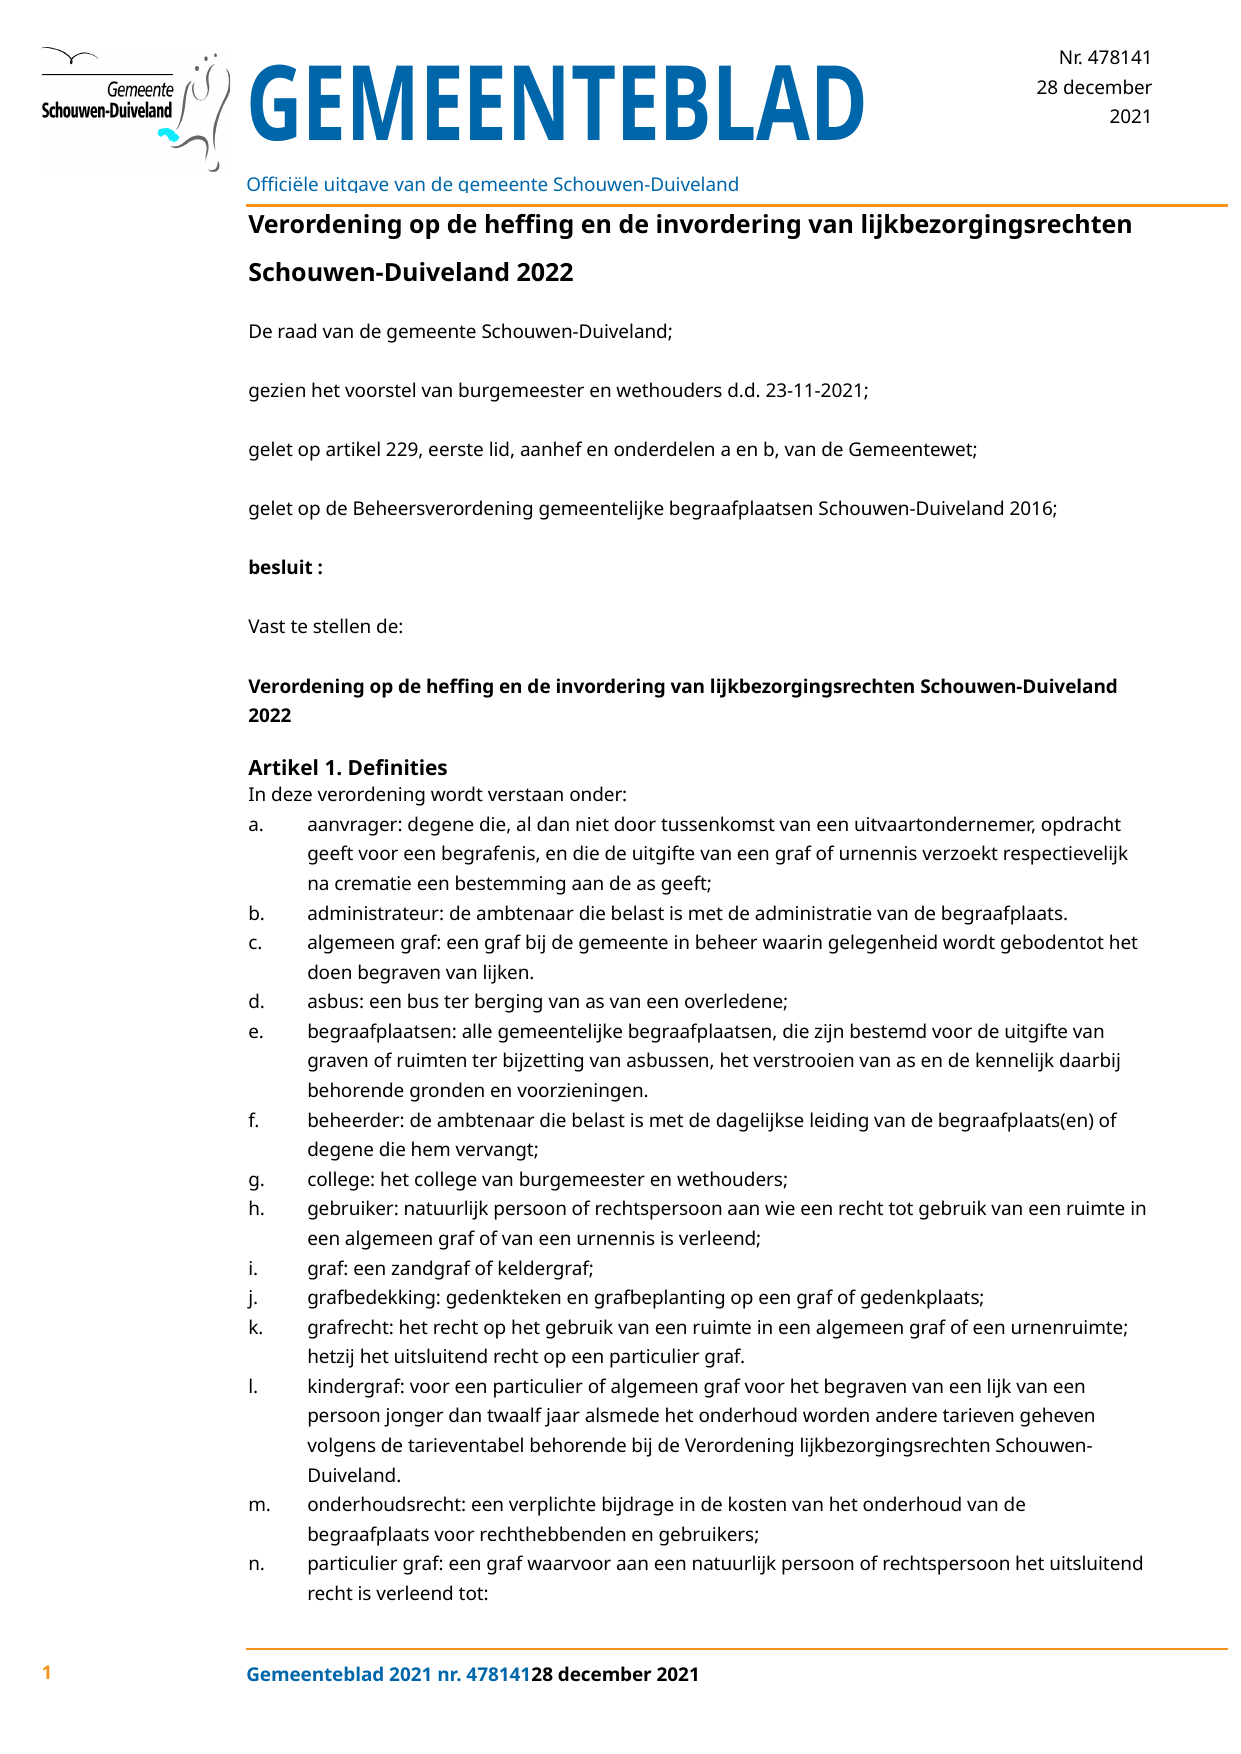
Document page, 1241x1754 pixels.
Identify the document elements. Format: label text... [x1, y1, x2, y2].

text Artikel 1. Definities [248, 753, 1152, 781]
list grafbedekking: gedenkteken en grafbeplanting op een graf of gedenkplaats; [248, 1284, 1152, 1310]
list graf: een zandgraf of keldergraf; [248, 1255, 1152, 1280]
list grafrecht: het recht op het gebruik van een ruimte in een algemeen graf of een urnenruimte; hetzij het uitsluitend recht op een particulier graf. [248, 1314, 1152, 1369]
list beheerder: de ambtenaar die belast is met de dagelijkse leiding van de begraafplaats(en) of degene die hem vervangt; [248, 1107, 1152, 1162]
list administrateur: de ambtenaar die belast is met de administratie van de begraafplaats. [248, 900, 1152, 925]
list particulier graf: een graf waarvoor aan een natuurlijk persoon of rechtspersoon het uitsluitend recht is verleend tot: [248, 1551, 1152, 1606]
list college: het college van burgemeester en wethouders; [248, 1166, 1152, 1192]
text Verordening op de heffing en de invordering van lijkbezorgingsrechten Schouwen-Duiveland 2022 [248, 207, 1152, 288]
text besluit : [248, 554, 1152, 580]
text Vast te stellen de: [248, 614, 1152, 639]
text gelet op de Beheersverordening gemeentelijke begraafplaatsen Schouwen-Duiveland 2016; [248, 495, 1152, 521]
list begraafplaatsen: alle gemeentelijke begraafplaatsen, die zijn bestemd voor de uitgifte van graven of ruimten ter bijzetting van asbussen, het verstrooien van as en de kennelijk daarbij behorende gronden en voorzieningen. [248, 1018, 1152, 1103]
picture [41, 47, 231, 172]
list onderhoudsrecht: een verplichte bijdrage in de kosten van het onderhoud van de begraafplaats voor rechthebbenden en gebruikers; [248, 1491, 1152, 1547]
text gelet op artikel 229, eerste lid, aanhef en onderdelen a en b, van de Gemeentewet; [248, 436, 1152, 462]
list algemeen graf: een graf bij de gemeente in beheer waarin gelegenheid wordt gebodentot het doen begraven van lijken. [248, 929, 1152, 984]
list gebruiker: natuurlijk persoon of rechtspersoon aan wie een recht tot gebruik van een ruimte in een algemeen graf of van een urnennis is verleend; [248, 1196, 1152, 1251]
text De raad van de gemeente Schouwen-Duiveland; [248, 318, 1152, 344]
list asbus: een bus ter berging van as van een overledene; [248, 988, 1152, 1014]
text In deze verordening wordt verstaan onder: [248, 781, 1152, 807]
text Verordening op de heffing en de invordering van lijkbezorgingsrechten Schouwen-Duiveland 2022 [248, 673, 1152, 728]
text gezien het voorstel van burgemeester en wethouders d.d. 23-11-2021; [248, 377, 1152, 403]
list kindergraf: voor een particulier of algemeen graf voor het begraven van een lijk van een persoon jonger dan twaalf jaar alsmede het onderhoud worden andere tarieven geheven volgens de tarieventabel behorende bij de Verordening lijkbezorgingsrechten Schouwen-Duiveland. [248, 1373, 1152, 1487]
list aanvrager: degene die, al dan niet door tussenkomst van een uitvaartondernemer, opdracht geeft voor een begrafenis, en die de uitgifte van een graf of urnennis verzoekt respectievelijk na crematie een bestemming aan de as geeft; [248, 811, 1152, 896]
